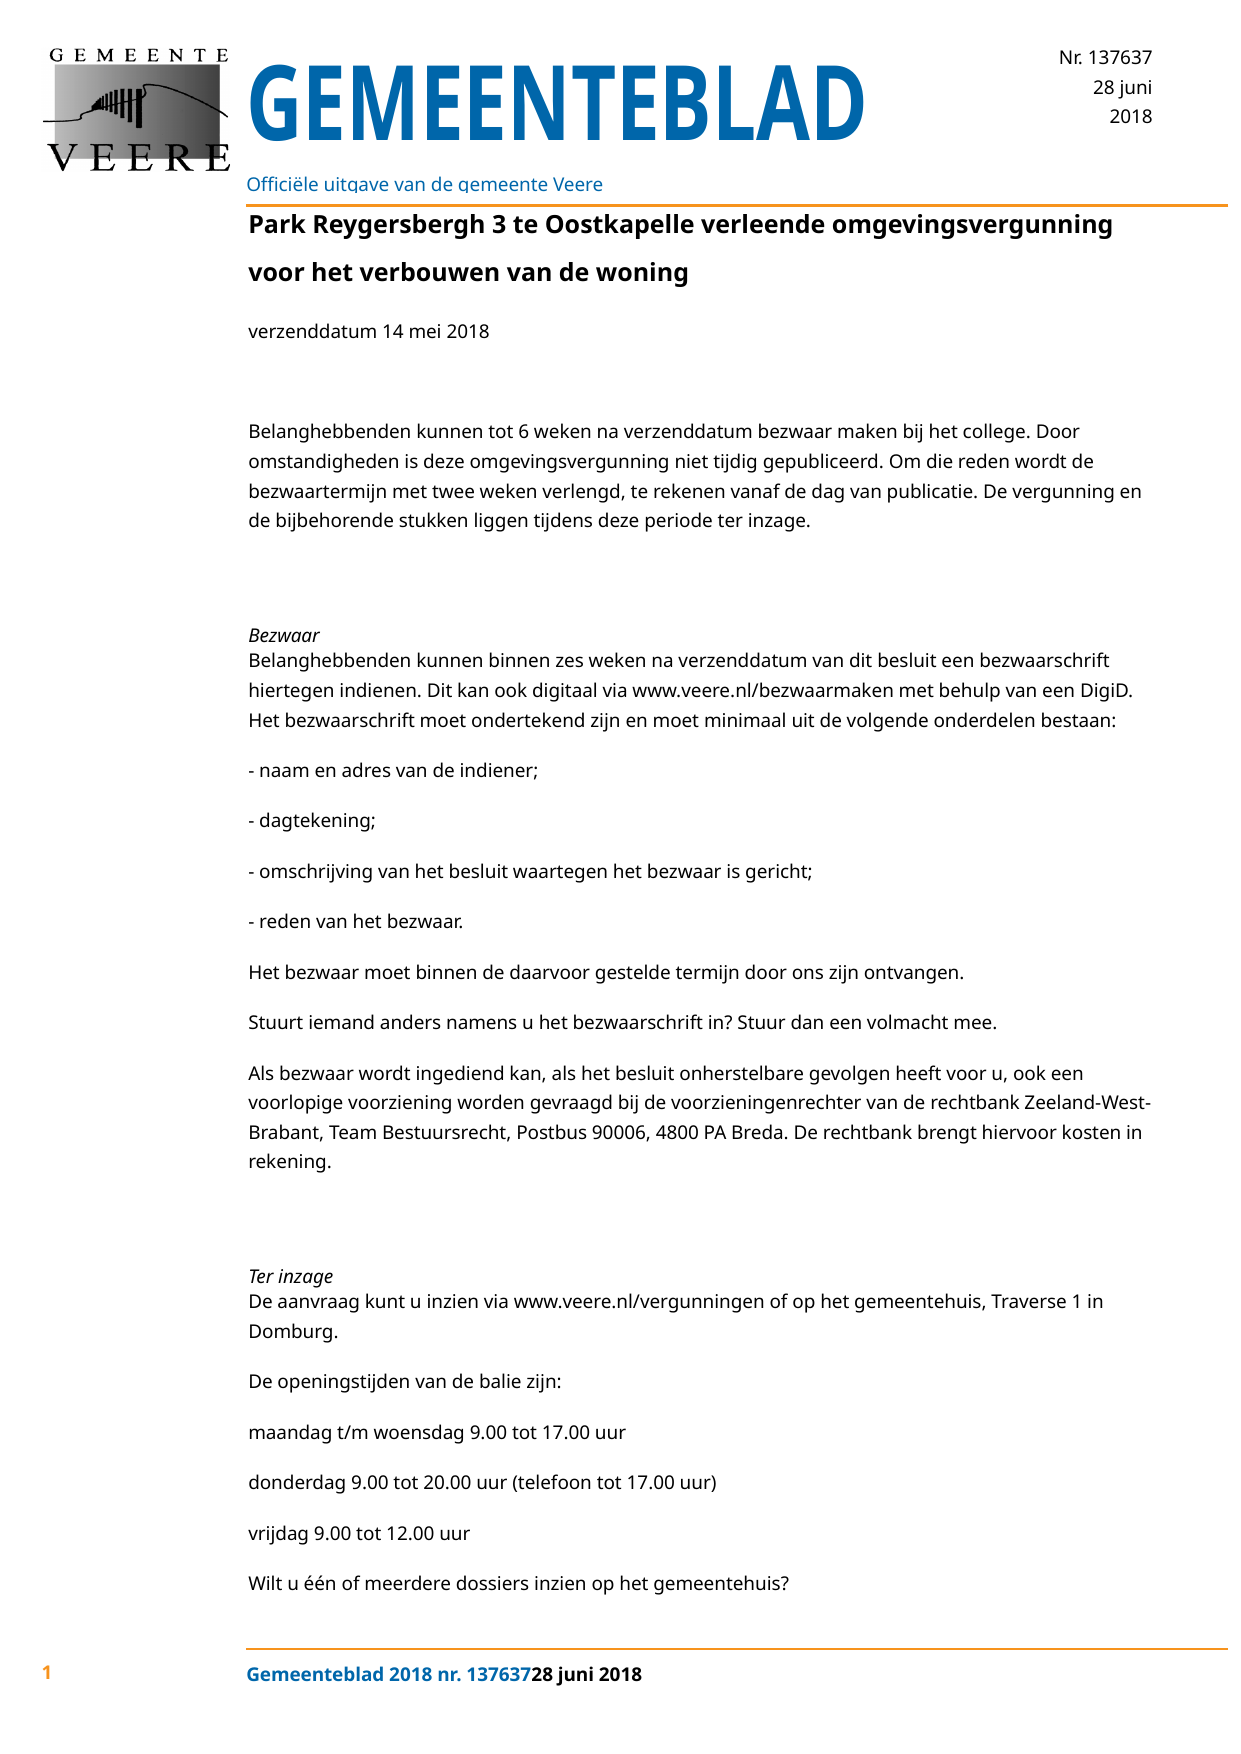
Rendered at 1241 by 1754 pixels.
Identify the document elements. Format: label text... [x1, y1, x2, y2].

text donderdag 9.00 tot 20.00 uur (telefoon tot 17.00 uur) [248, 1469, 1152, 1495]
text Het bezwaar moet binnen de daarvoor gestelde termijn door ons zijn ontvangen. [248, 959, 1152, 984]
text - omschrijving van het besluit waartegen het bezwaar is gericht; [248, 858, 1152, 884]
text - dagtekening; [248, 808, 1152, 833]
text Belanghebbenden kunnen binnen zes weken na verzenddatum van dit besluit een bezwaarschrift hiertegen indienen. Dit kan ook digitaal via www.veere.nl/bezwaarmaken met behulp van een DigiD. Het bezwaarschrift moet ondertekend zijn en moet minimaal uit de volgende onderdelen bestaan: [248, 648, 1152, 732]
text maandag t/m woensdag 9.00 tot 17.00 uur [248, 1419, 1152, 1445]
text - reden van het bezwaar. [248, 908, 1152, 934]
text Park Reygersbergh 3 te Oostkapelle verleende omgevingsvergunning voor het verbouwen van de woning [248, 207, 1152, 288]
text - naam en adres van de indiener; [248, 757, 1152, 783]
text Stuurt iemand anders namens u het bezwaarschrift in? Stuur dan een volmacht mee. [248, 1009, 1152, 1035]
text verzenddatum 14 mei 2018 [248, 318, 1152, 344]
text Wilt u één of meerdere dossiers inzien op het gemeentehuis? [248, 1570, 1152, 1596]
text De openingstijden van de balie zijn: [248, 1368, 1152, 1394]
text Als bezwaar wordt ingediend kan, als het besluit onherstelbare gevolgen heeft voor u, ook een voorlopige voorziening worden gevraagd bij de voorzieningenrechter van de rechtbank Zeeland-West-Brabant, Team Bestuursrecht, Postbus 90006, 4800 PA Breda. De rechtbank brengt hiervoor kosten in rekening. [248, 1060, 1152, 1174]
text Bezwaar [248, 622, 1152, 648]
text De aanvraag kunt u inzien via www.veere.nl/vergunningen of op het gemeentehuis, Traverse 1 in Domburg. [248, 1288, 1152, 1344]
text vrijdag 9.00 tot 12.00 uur [248, 1520, 1152, 1546]
text Ter inzage [248, 1263, 1152, 1288]
text Belanghebbenden kunnen tot 6 weken na verzenddatum bezwaar maken bij het college. Door omstandigheden is deze omgevingsvergunning niet tijdig gepubliceerd. Om die reden wordt de bezwaartermijn met twee weken verlengd, te rekenen vanaf de dag van publicatie. De vergunning en de bijbehorende stukken liggen tijdens deze periode ter inzage. [248, 419, 1152, 533]
picture [41, 47, 231, 172]
